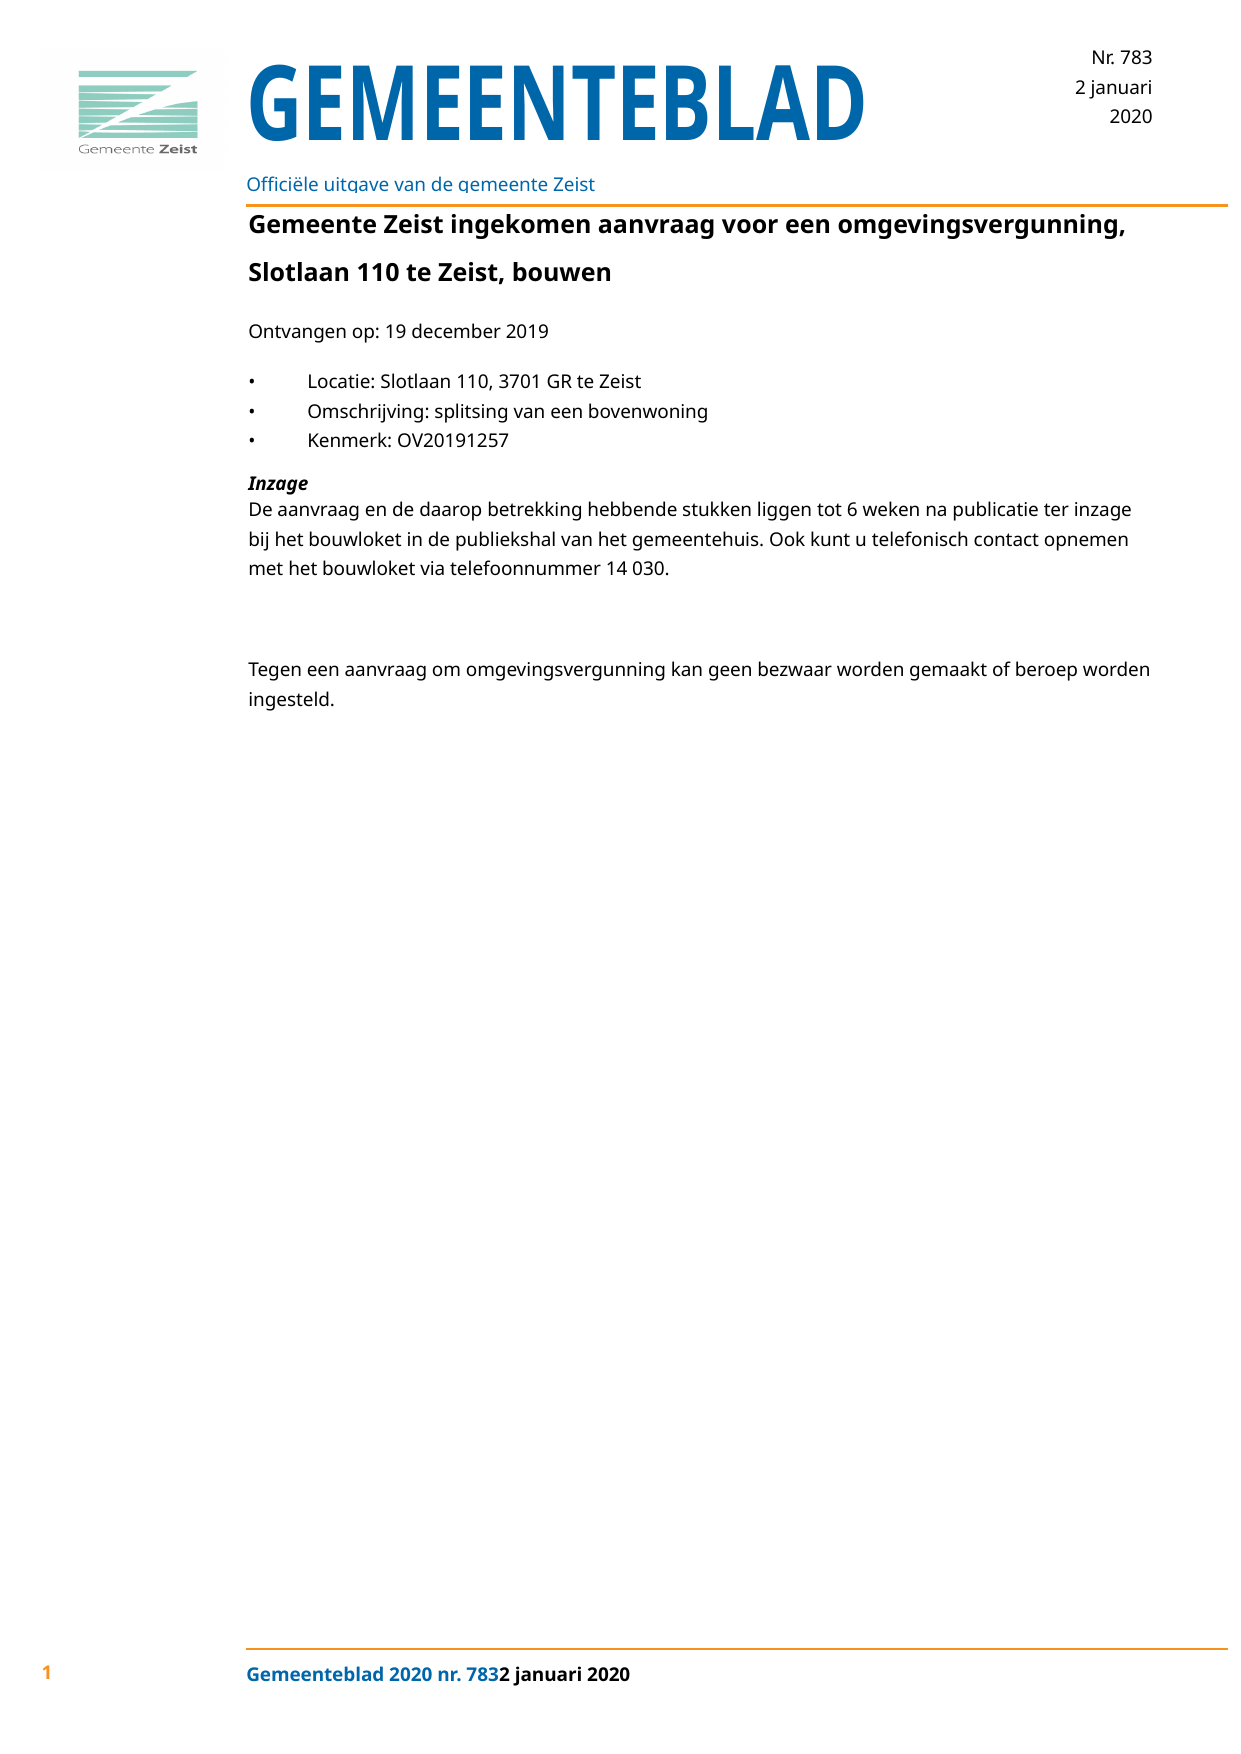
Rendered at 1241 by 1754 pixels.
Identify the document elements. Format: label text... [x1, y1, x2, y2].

picture [41, 47, 231, 172]
text De aanvraag en de daarop betrekking hebbende stukken liggen tot 6 weken na publicatie ter inzage bij het bouwloket in de publiekshal van het gemeentehuis. Ook kunt u telefonisch contact opnemen met het bouwloket via telefoonnummer 14 030. [248, 496, 1152, 581]
text Inzage [248, 471, 1152, 496]
text Tegen een aanvraag om omgevingsvergunning kan geen bezwaar worden gemaakt of beroep worden ingesteld. [248, 656, 1152, 712]
text Gemeente Zeist ingekomen aanvraag voor een omgevingsvergunning, Slotlaan 110 te Zeist, bouwen [248, 207, 1152, 288]
list Locatie: Slotlaan 110, 3701 GR te Zeist [248, 368, 1152, 394]
list Kenmerk: OV20191257 [248, 427, 1152, 453]
text Ontvangen op: 19 december 2019 [248, 318, 1152, 344]
list Omschrijving: splitsing van een bovenwoning [248, 398, 1152, 424]
